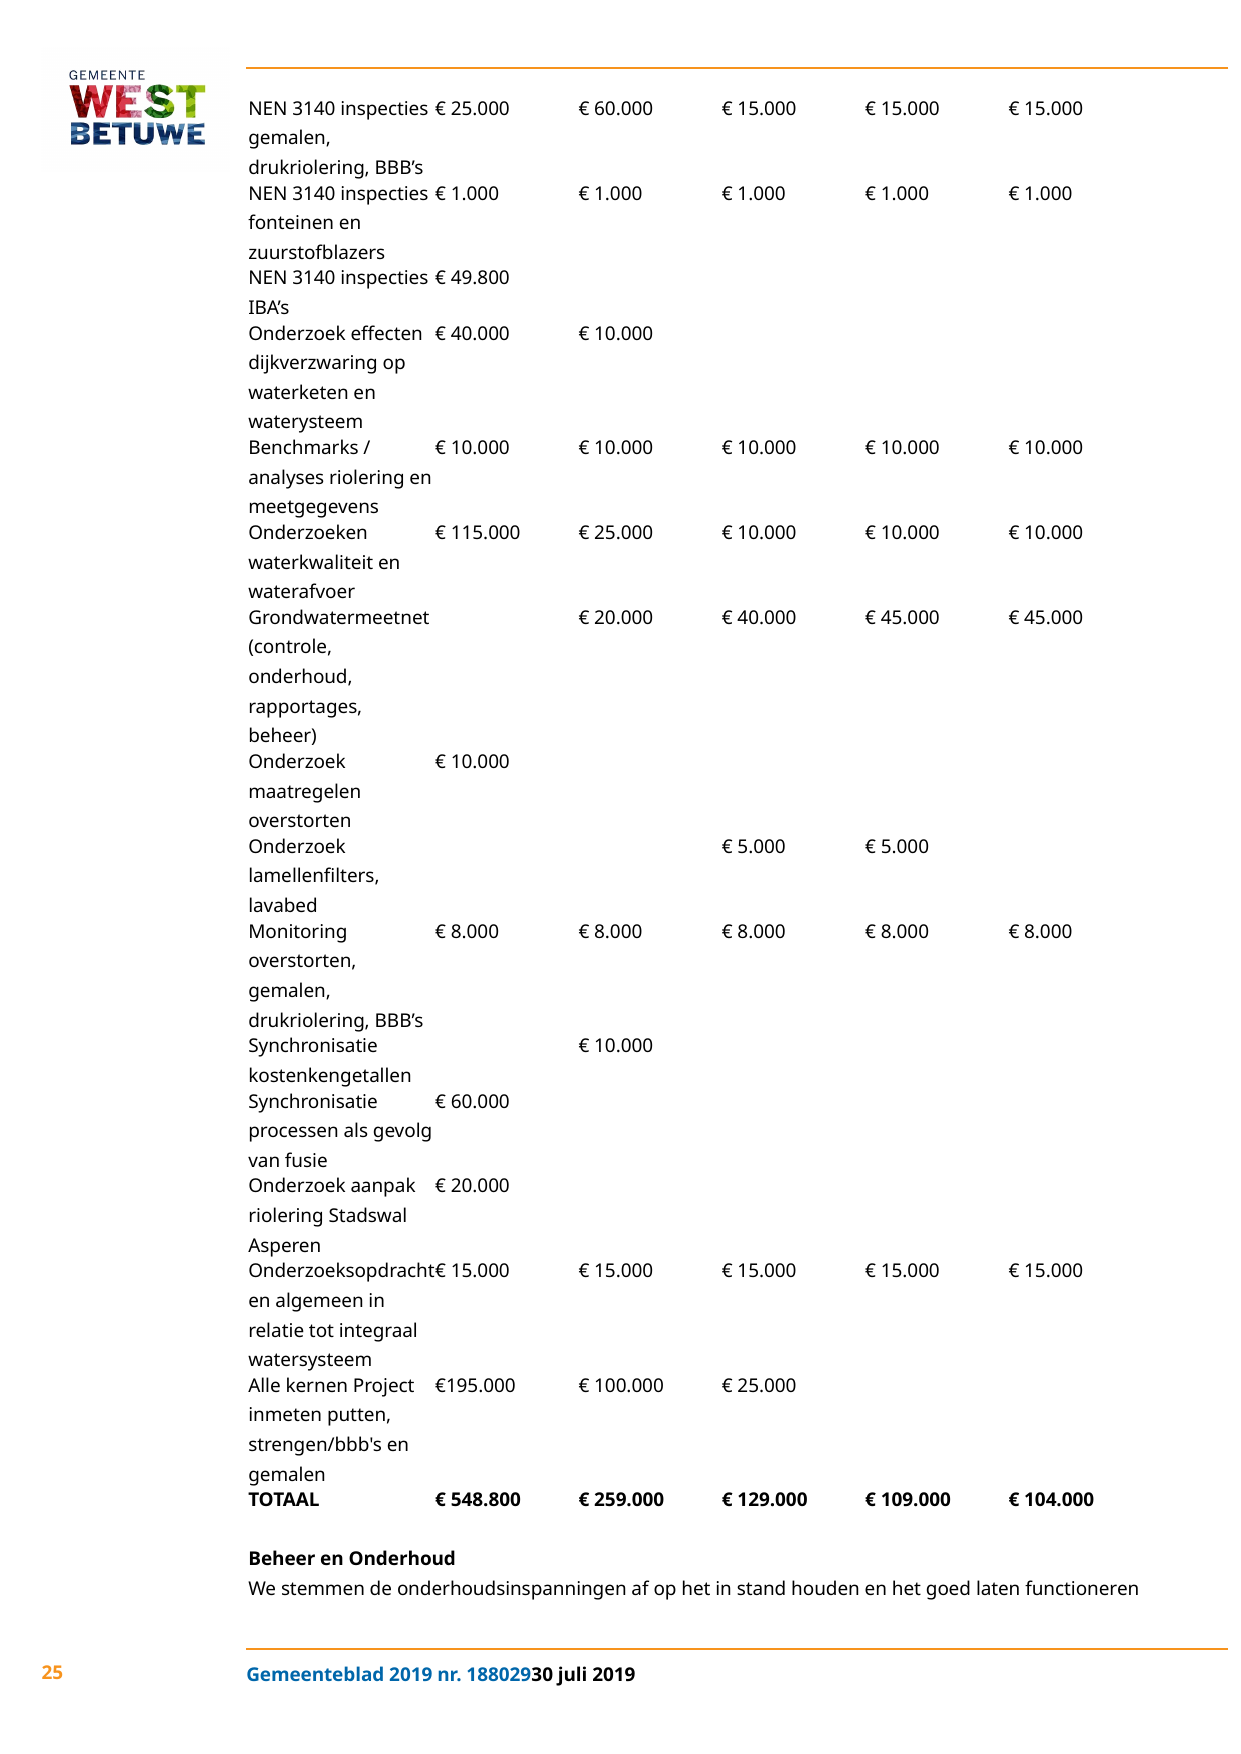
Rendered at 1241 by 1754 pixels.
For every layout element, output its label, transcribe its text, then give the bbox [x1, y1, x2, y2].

table_cell € 10.000 [578, 320, 722, 434]
table_cell € 8.000 [865, 918, 1008, 1032]
table_cell [1008, 748, 1152, 833]
table_cell [578, 748, 722, 833]
table_cell € 60.000 [578, 95, 722, 180]
table_cell € 259.000 [578, 1487, 722, 1512]
table_cell Onderzoeken waterkwaliteit en waterafvoer [248, 519, 435, 604]
table_cell € 10.000 [578, 1033, 722, 1088]
table_cell Onderzoeksopdrachten algemeen in relatie tot integraal watersysteem [248, 1258, 435, 1372]
table_cell € 15.000 [722, 1258, 865, 1372]
table_cell € 10.000 [722, 519, 865, 604]
table_cell [578, 1173, 722, 1258]
table_cell [1008, 1088, 1152, 1173]
table_cell € 129.000 [722, 1487, 865, 1512]
table_cell [865, 1088, 1008, 1173]
table_cell [722, 265, 865, 320]
table_cell € 548.800 [435, 1487, 578, 1512]
table_cell [722, 1033, 865, 1088]
table_cell [1008, 1173, 1152, 1258]
table_cell NEN 3140 inspecties IBA’s [248, 265, 435, 320]
table_cell € 1.000 [865, 180, 1008, 264]
table_cell € 8.000 [722, 918, 865, 1032]
table_cell € 15.000 [435, 1258, 578, 1372]
table_cell € 45.000 [1008, 604, 1152, 748]
table_cell [865, 1173, 1008, 1258]
table_cell Grondwatermeetnet (controle, onderhoud, rapportages, beheer) [248, 604, 435, 748]
table_cell [435, 833, 578, 918]
table_cell € 1.000 [578, 180, 722, 264]
table_cell € 109.000 [865, 1487, 1008, 1512]
table_cell € 25.000 [435, 95, 578, 180]
table_cell € 10.000 [722, 434, 865, 519]
table_cell Onderzoek effecten dijkverzwaring op waterketen en waterysteem [248, 320, 435, 434]
table_cell [722, 1088, 865, 1173]
table_cell € 45.000 [865, 604, 1008, 748]
table_cell € 10.000 [435, 748, 578, 833]
table_cell [865, 748, 1008, 833]
table_cell [1008, 1033, 1152, 1088]
table_cell € 100.000 [578, 1372, 722, 1487]
table_cell [865, 1372, 1008, 1487]
table_cell NEN 3140 inspecties fonteinen en zuurstofblazers [248, 180, 435, 264]
table_cell € 20.000 [435, 1173, 578, 1258]
text We stemmen de onderhoudsinspanningen af op het in stand houden en het goed laten functioneren [248, 1575, 1152, 1600]
table_cell Onderzoek lamellenfilters, lavabed [248, 833, 435, 918]
table_cell € 10.000 [865, 519, 1008, 604]
table_cell [1008, 265, 1152, 320]
table_cell € 40.000 [722, 604, 865, 748]
table_cell [578, 833, 722, 918]
table_cell € 25.000 [578, 519, 722, 604]
table_cell € 10.000 [578, 434, 722, 519]
table_cell € 1.000 [722, 180, 865, 264]
table_cell € 60.000 [435, 1088, 578, 1173]
table_cell € 15.000 [865, 95, 1008, 180]
table_cell Monitoring overstorten, gemalen, drukriolering, BBB’s [248, 918, 435, 1032]
table_cell Synchronisatie processen als gevolg van fusie [248, 1088, 435, 1173]
table_cell Synchronisatie kostenkengetallen [248, 1033, 435, 1088]
table_cell [1008, 833, 1152, 918]
table_cell Onderzoek aanpak riolering Stadswal Asperen [248, 1173, 435, 1258]
table_cell € 1.000 [435, 180, 578, 264]
table_cell [722, 748, 865, 833]
table_cell Benchmarks / analyses riolering en meetgegevens [248, 434, 435, 519]
table_cell TOTAAL [248, 1487, 435, 1512]
table_cell € 1.000 [1008, 180, 1152, 264]
table_cell [578, 1088, 722, 1173]
table_cell [722, 320, 865, 434]
table_cell € 5.000 [722, 833, 865, 918]
table_cell [1008, 1372, 1152, 1487]
table_cell € 8.000 [435, 918, 578, 1032]
table_cell [865, 1033, 1008, 1088]
table_cell € 49.800 [435, 265, 578, 320]
table_cell € 15.000 [1008, 95, 1152, 180]
table_cell € 10.000 [865, 434, 1008, 519]
table_cell € 40.000 [435, 320, 578, 434]
table_cell € 20.000 [578, 604, 722, 748]
table_cell NEN 3140 inspecties gemalen, drukriolering, BBB’s [248, 95, 435, 180]
table_cell € 15.000 [722, 95, 865, 180]
table_cell [435, 604, 578, 748]
table_cell [865, 320, 1008, 434]
table_cell € 115.000 [435, 519, 578, 604]
table_cell € 15.000 [578, 1258, 722, 1372]
table_cell [435, 1033, 578, 1088]
table_cell [722, 1173, 865, 1258]
table_cell € 10.000 [1008, 434, 1152, 519]
table_cell [578, 265, 722, 320]
table_cell € 15.000 [1008, 1258, 1152, 1372]
table_cell [1008, 320, 1152, 434]
table_cell € 5.000 [865, 833, 1008, 918]
table_cell € 8.000 [578, 918, 722, 1032]
table_cell € 15.000 [865, 1258, 1008, 1372]
table_cell Alle kernen Project inmeten putten, strengen/bbb's en gemalen [248, 1372, 435, 1487]
table_cell € 10.000 [435, 434, 578, 519]
picture [41, 47, 231, 172]
table_cell € 8.000 [1008, 918, 1152, 1032]
table_cell €195.000 [435, 1372, 578, 1487]
table_cell € 104.000 [1008, 1487, 1152, 1512]
table_cell Onderzoek maatregelen overstorten [248, 748, 435, 833]
table_cell [865, 265, 1008, 320]
table_cell € 25.000 [722, 1372, 865, 1487]
text Beheer en Onderhoud [248, 1545, 1152, 1571]
table_cell € 10.000 [1008, 519, 1152, 604]
